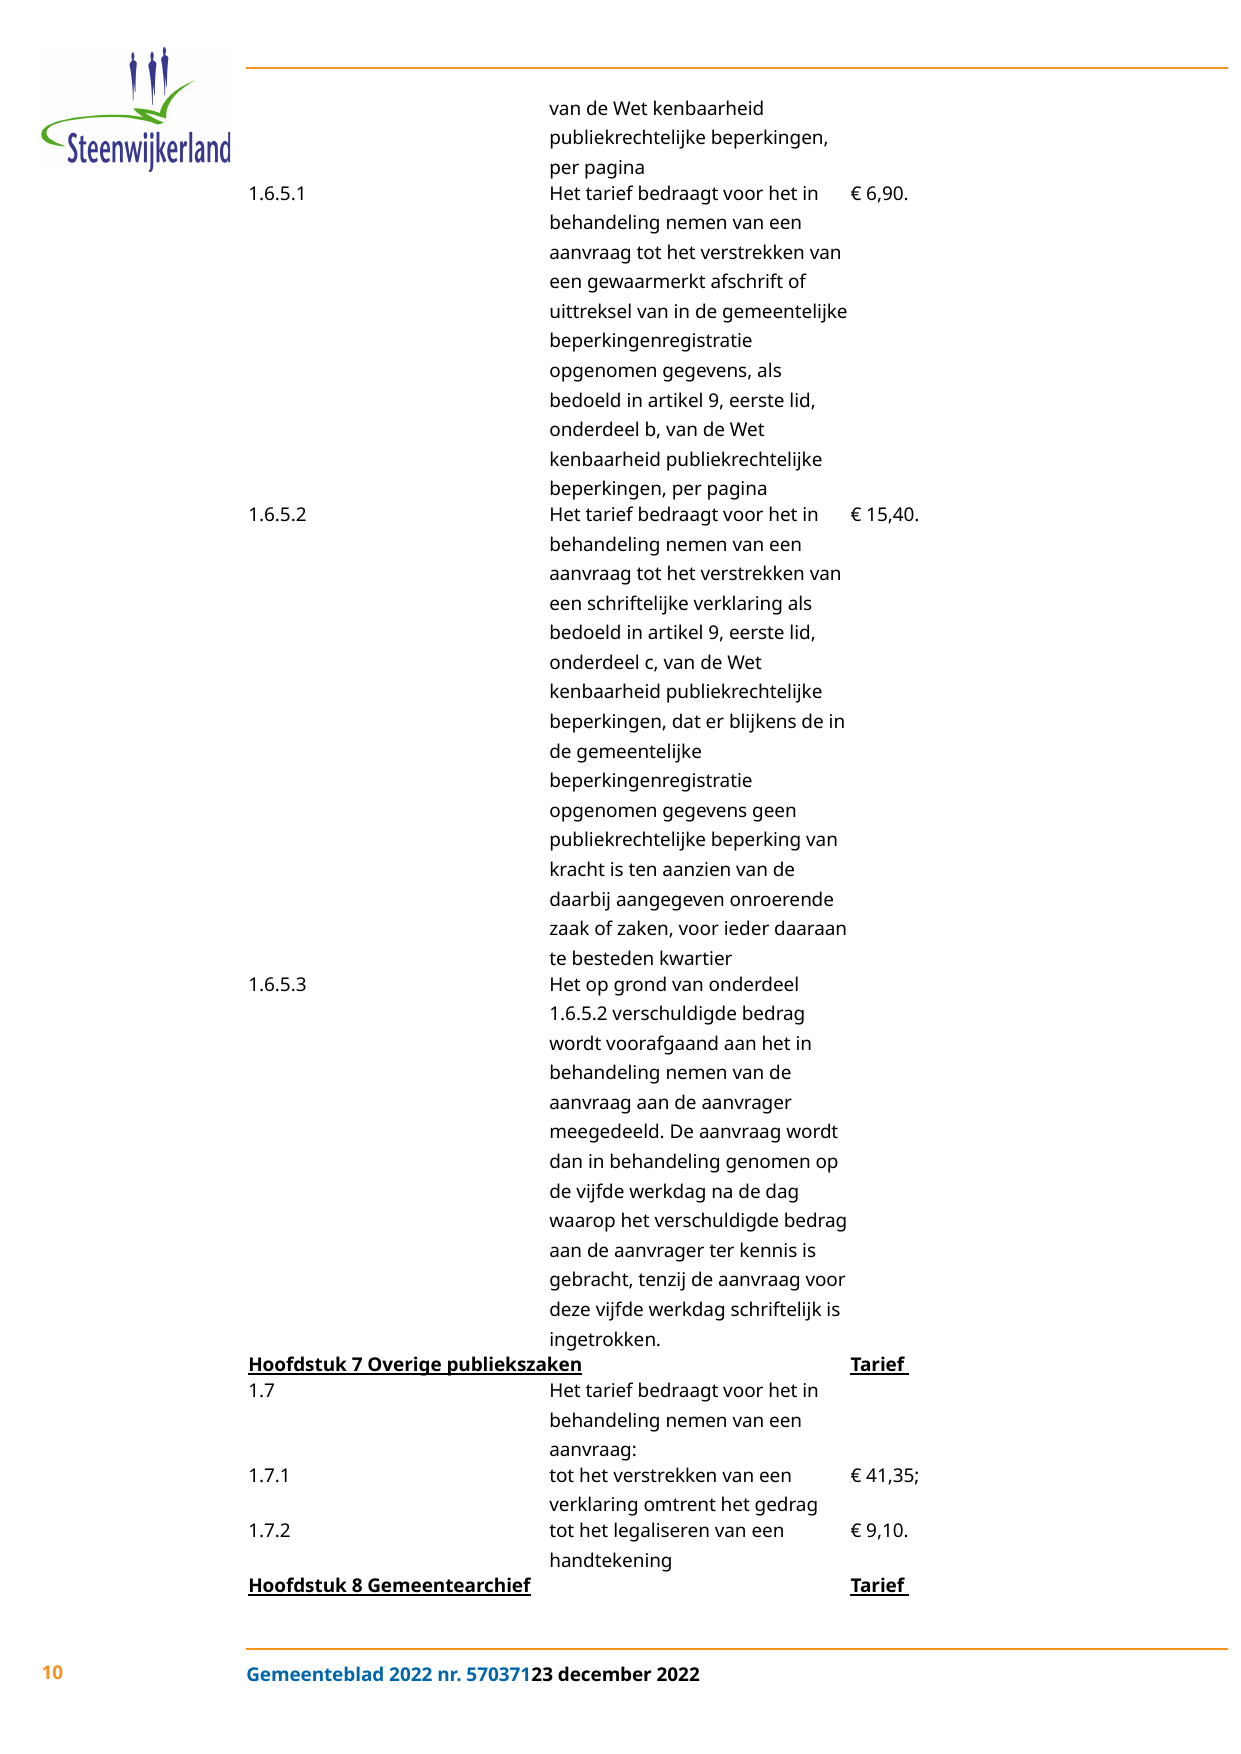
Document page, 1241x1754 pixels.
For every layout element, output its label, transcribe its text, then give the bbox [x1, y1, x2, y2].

table_cell Tarief [850, 1351, 1152, 1377]
table_cell 1.6.5.3 [248, 971, 549, 1351]
table_cell tot het legaliseren van een handtekening [549, 1518, 850, 1573]
table_cell Het tarief bedraagt voor het in behandeling nemen van een aanvraag tot het verstrekken van een gewaarmerkt afschrift of uittreksel van in de gemeentelijke beperkingenregistratie opgenomen gegevens, als bedoeld in artikel 9, eerste lid, onderdeel b, van de Wet kenbaarheid publiekrechtelijke beperkingen, per pagina [549, 180, 850, 501]
table_cell € 15,40. [850, 501, 1152, 971]
table_cell 1.7.2 [248, 1518, 549, 1573]
table_cell tot het verstrekken van een verklaring omtrent het gedrag [549, 1462, 850, 1517]
table_cell Het tarief bedraagt voor het in behandeling nemen van een aanvraag tot het verstrekken van een schriftelijke verklaring als bedoeld in artikel 9, eerste lid, onderdeel c, van de Wet kenbaarheid publiekrechtelijke beperkingen, dat er blijkens de in de gemeentelijke beperkingenregistratie opgenomen gegevens geen publiekrechtelijke beperking van kracht is ten aanzien van de daarbij aangegeven onroerende zaak of zaken, voor ieder daaraan te besteden kwartier [549, 501, 850, 971]
table_cell [248, 95, 549, 180]
table_cell 1.7.1 [248, 1462, 549, 1517]
table_cell Hoofdstuk 8 Gemeentearchief [248, 1573, 850, 1598]
table_cell 1.6.5.1 [248, 180, 549, 501]
table_cell € 41,35; [850, 1462, 1152, 1517]
table_cell 1.6.5.2 [248, 501, 549, 971]
table_cell € 6,90. [850, 180, 1152, 501]
table_cell Het tarief bedraagt voor het in behandeling nemen van een aanvraag: [549, 1377, 850, 1462]
table_cell 1.7 [248, 1377, 549, 1462]
picture [41, 47, 231, 172]
table_cell [850, 1377, 1152, 1462]
table_cell Hoofdstuk 7 Overige publiekszaken [248, 1351, 850, 1377]
table_cell [850, 95, 1152, 180]
table_cell Het op grond van onderdeel 1.6.5.2 verschuldigde bedrag wordt voorafgaand aan het in behandeling nemen van de aanvraag aan de aanvrager meegedeeld. De aanvraag wordt dan in behandeling genomen op de vijfde werkdag na de dag waarop het verschuldigde bedrag aan de aanvrager ter kennis is gebracht, tenzij de aanvraag voor deze vijfde werkdag schriftelijk is ingetrokken. [549, 971, 850, 1351]
table_cell Tarief [850, 1573, 1152, 1598]
table_cell € 9,10. [850, 1518, 1152, 1573]
table_cell [850, 971, 1152, 1351]
table_cell van de Wet kenbaarheid publiekrechtelijke beperkingen, per pagina [549, 95, 850, 180]
